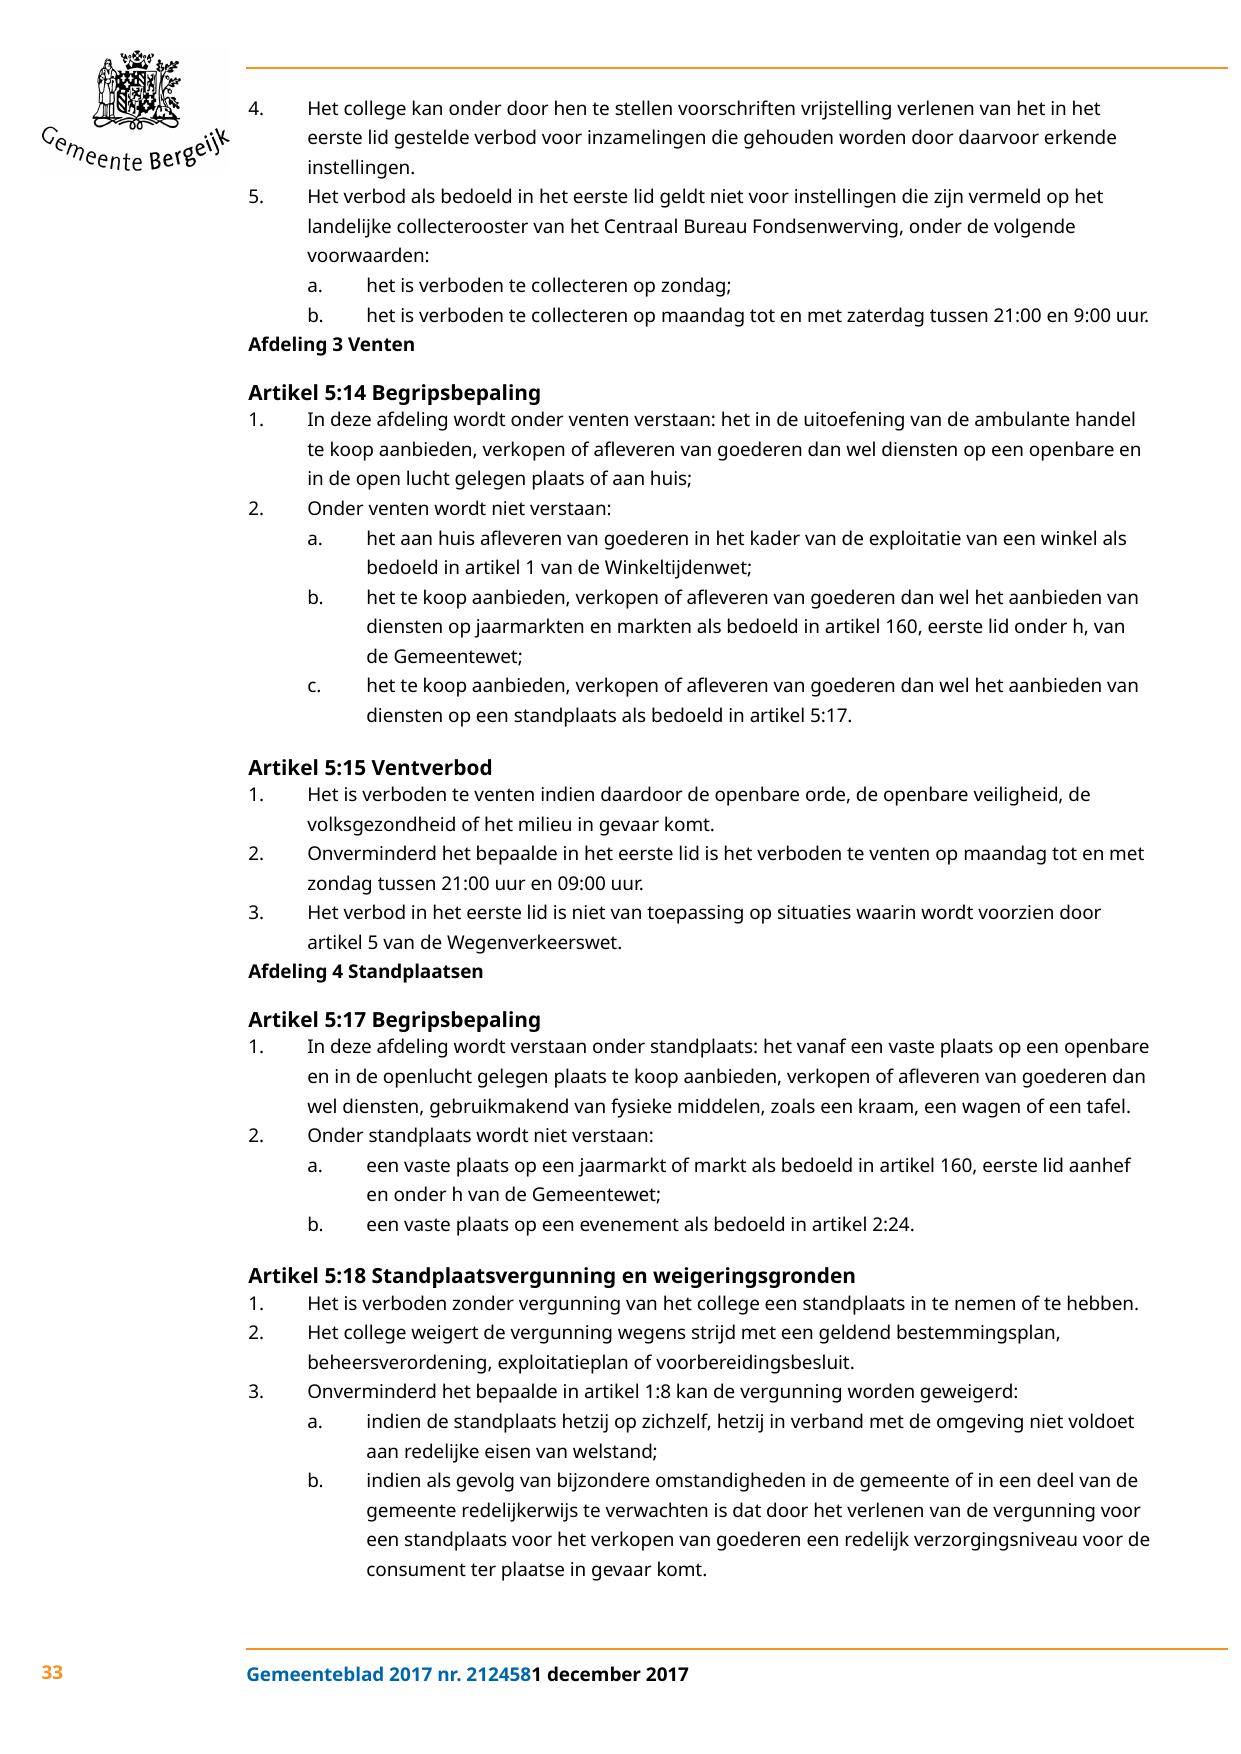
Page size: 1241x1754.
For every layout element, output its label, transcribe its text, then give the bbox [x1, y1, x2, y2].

text Artikel 5:17 Begripsbepaling [248, 1005, 1152, 1034]
list Het is verboden te venten indien daardoor de openbare orde, de openbare veiligheid, de volksgezondheid of het milieu in gevaar komt. [248, 781, 1152, 836]
list Onder venten wordt niet verstaan: [248, 495, 1152, 521]
list een vaste plaats op een evenement als bedoeld in artikel 2:24. [307, 1211, 1152, 1237]
list het is verboden te collecteren op maandag tot en met zaterdag tussen 21:00 en 9:00 uur. [307, 302, 1152, 328]
list Het is verboden zonder vergunning van het college een standplaats in te nemen of te hebben. [248, 1290, 1152, 1316]
text Artikel 5:15 Ventverbod [248, 753, 1152, 781]
list indien als gevolg van bijzondere omstandigheden in de gemeente of in een deel van de gemeente redelijkerwijs te verwachten is dat door het verlenen van de vergunning voor een standplaats voor het verkopen van goederen een redelijk verzorgingsni­veau voor de consument ter plaatse in gevaar komt. [307, 1467, 1152, 1582]
list Het verbod als bedoeld in het eerste lid geldt niet voor instellingen die zijn vermeld op het landelijke collecterooster van het Centraal Bureau Fondsenwerving, onder de volgende voorwaarden: [248, 183, 1152, 268]
list Onder standplaats wordt niet verstaan: [248, 1122, 1152, 1148]
list Het verbod in het eerste lid is niet van toepassing op situaties waarin wordt voorzien door artikel 5 van de Wegenverkeerswet. [248, 899, 1152, 955]
list Het college weigert de vergunning wegens strijd met een geldend bestemmingsplan, beheersverordening, exploitatieplan of voorbereidingsbesluit. [248, 1319, 1152, 1375]
picture [41, 47, 231, 172]
list het is verboden te collecteren op zondag; [307, 272, 1152, 298]
list In deze afdeling wordt verstaan onder standplaats: het vanaf een vaste plaats op een openbare en in de openlucht gelegen plaats te koop aanbieden, verkopen of afleveren van goederen dan wel diensten, gebruikmakend van fysieke middelen, zoals een kraam, een wagen of een tafel. [248, 1034, 1152, 1118]
list Onverminderd het bepaalde in artikel 1:8 kan de vergunning worden geweigerd: [248, 1379, 1152, 1404]
list In deze afdeling wordt onder venten verstaan: het in de uitoefening van de ambulante handel te koop aanbieden, verkopen of afleveren van goederen dan wel diensten op een openbare en in de open lucht gelegen plaats of aan huis; [248, 406, 1152, 491]
text Artikel 5:18 Standplaatsvergunning en weigeringsgronden [248, 1262, 1152, 1290]
list een vaste plaats op een jaarmarkt of markt als bedoeld in artikel 160, eerste lid aanhef en onder h van de Gemeentewet; [307, 1152, 1152, 1207]
list indien de standplaats hetzij op zichzelf, hetzij in verband met de omgeving niet voldoet aan redelijke eisen van welstand; [307, 1408, 1152, 1464]
text Afdeling 3 Venten [248, 331, 1152, 357]
list het te koop aanbieden, verkopen of afleveren van goederen dan wel het aanbieden van diensten op een standplaats als bedoeld in artikel 5:17. [307, 673, 1152, 728]
list het te koop aanbieden, verkopen of afleveren van goederen dan wel het aanbieden van diensten op jaarmarkten en markten als bedoeld in artikel 160, eerste lid onder h, van de Gemeentewet; [307, 584, 1152, 669]
text Afdeling 4 Standplaatsen [248, 959, 1152, 984]
list Het college kan onder door hen te stellen voorschriften vrijstelling verlenen van het in het eerste lid gestelde verbod voor inzamelingen die gehouden worden door daarvoor erkende instellingen. [248, 95, 1152, 180]
text Artikel 5:14 Begripsbepaling [248, 378, 1152, 406]
list het aan huis afleveren van goederen in het kader van de exploitatie van een winkel als bedoeld in artikel 1 van de Winkeltijdenwet; [307, 525, 1152, 580]
list Onverminderd het bepaalde in het eerste lid is het verboden te venten op maandag tot en met zondag tussen 21:00 uur en 09:00 uur. [248, 840, 1152, 896]
